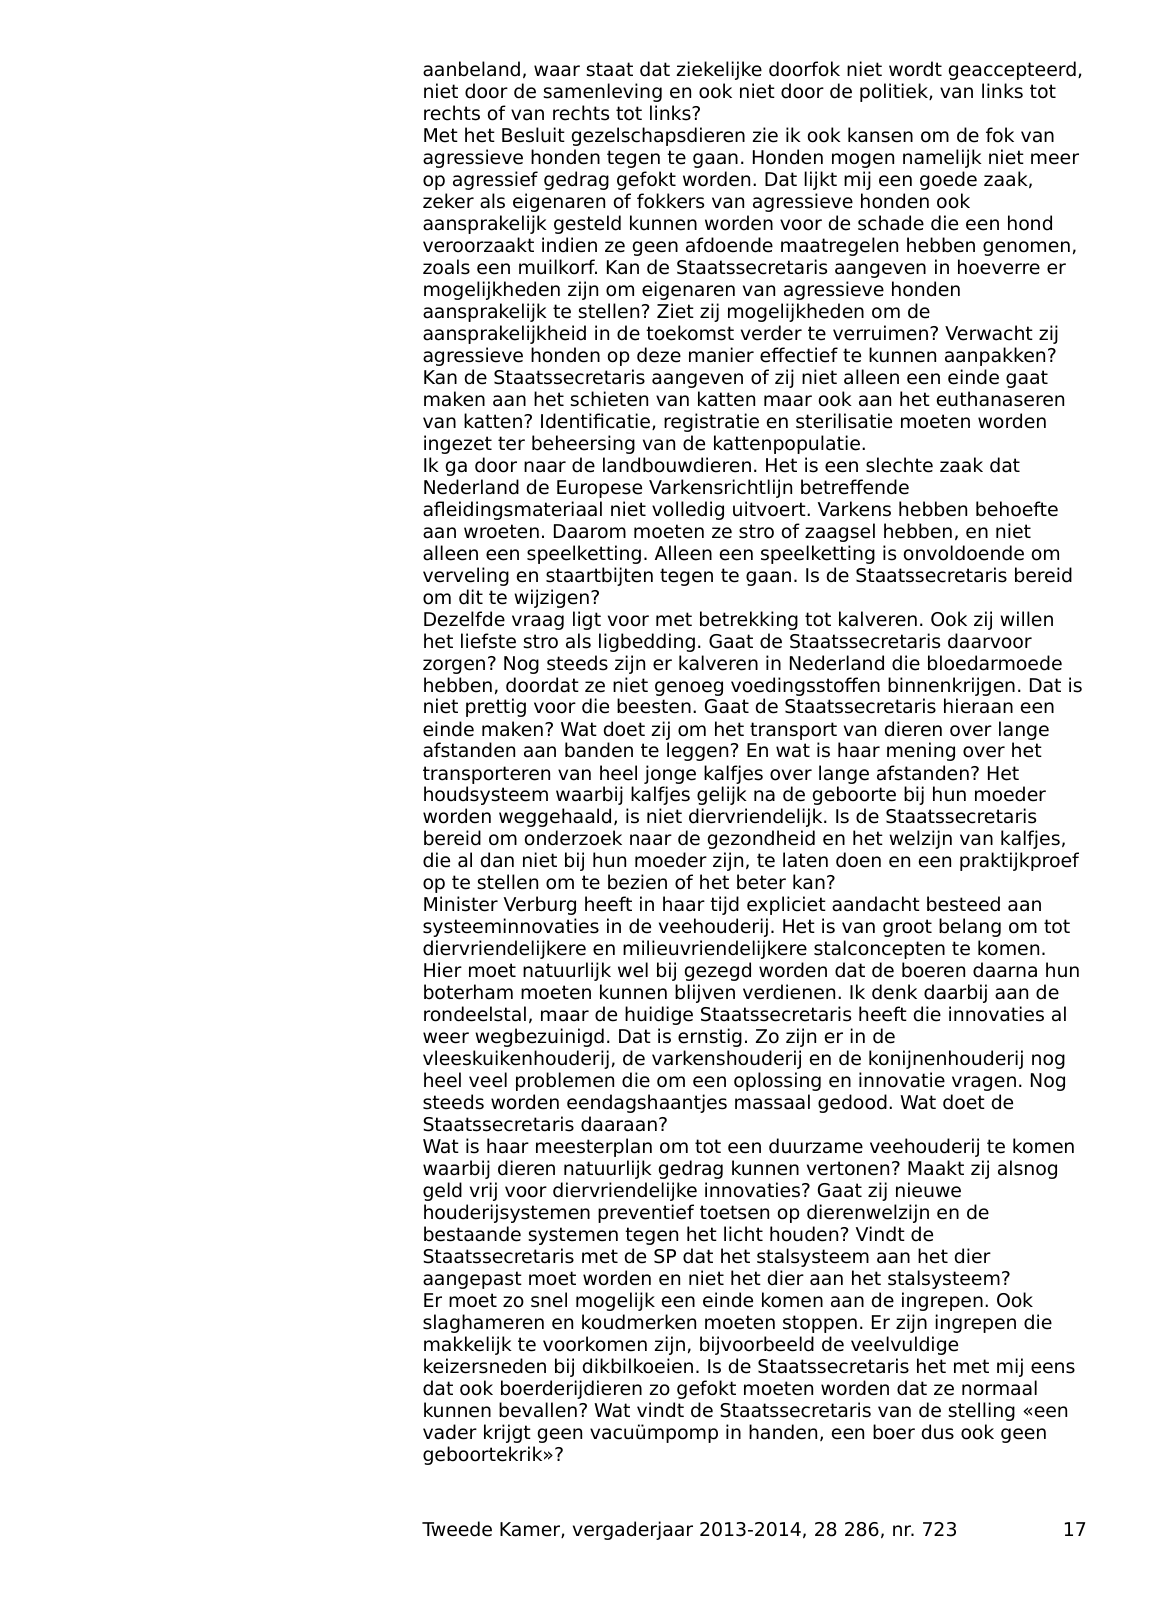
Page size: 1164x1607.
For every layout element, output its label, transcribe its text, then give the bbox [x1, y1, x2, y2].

text Kan de Staatssecretaris aangeven of zij niet alleen een einde gaat maken aan het schieten van katten maar ook aan het euthanaseren van katten? Identificatie, registratie en sterilisatie moeten worden ingezet ter beheersing van de kattenpopulatie. [422, 367, 1087, 455]
text Dezelfde vraag ligt voor met betrekking tot kalveren. Ook zij willen het liefste stro als ligbedding. Gaat de Staatssecretaris daarvoor zorgen? Nog steeds zijn er kalveren in Nederland die bloedarmoede hebben, doordat ze niet genoeg voedingsstoffen binnenkrijgen. Dat is niet prettig voor die beesten. Gaat de Staatssecretaris hieraan een einde maken? Wat doet zij om het transport van dieren over lange afstanden aan banden te leggen? En wat is haar mening over het transporteren van heel jonge kalfjes over lange afstanden? Het houdsysteem waarbij kalfjes gelijk na de geboorte bij hun moeder worden weggehaald, is niet diervriendelijk. Is de Staatssecretaris bereid om onderzoek naar de gezondheid en het welzijn van kalfjes, die al dan niet bij hun moeder zijn, te laten doen en een praktijkproef op te stellen om te bezien of het beter kan? [422, 608, 1087, 894]
text aanbeland, waar staat dat ziekelijke doorfok niet wordt geaccepteerd, niet door de samenleving en ook niet door de politiek, van links tot rechts of van rechts tot links? [422, 59, 1087, 125]
text Met het Besluit gezelschapsdieren zie ik ook kansen om de fok van agressieve honden tegen te gaan. Honden mogen namelijk niet meer op agressief gedrag gefokt worden. Dat lijkt mij een goede zaak, zeker als eigenaren of fokkers van agressieve honden ook aansprakelijk gesteld kunnen worden voor de schade die een hond veroorzaakt indien ze geen afdoende maatregelen hebben genomen, zoals een muilkorf. Kan de Staatssecretaris aangeven in hoeverre er mogelijkheden zijn om eigenaren van agressieve honden aansprakelijk te stellen? Ziet zij mogelijkheden om de aansprakelijkheid in de toekomst verder te verruimen? Verwacht zij agressieve honden op deze manier effectief te kunnen aanpakken? [422, 125, 1087, 367]
text Wat is haar meesterplan om tot een duurzame veehouderij te komen waarbij dieren natuurlijk gedrag kunnen vertonen? Maakt zij alsnog geld vrij voor diervriendelijke innovaties? Gaat zij nieuwe houderijsystemen preventief toetsen op dierenwelzijn en de bestaande systemen tegen het licht houden? Vindt de Staatssecretaris met de SP dat het stalsysteem aan het dier aangepast moet worden en niet het dier aan het stalsysteem? [422, 1136, 1087, 1290]
text Er moet zo snel mogelijk een einde komen aan de ingrepen. Ook slaghameren en koudmerken moeten stoppen. Er zijn ingrepen die makkelijk te voorkomen zijn, bijvoorbeeld de veelvuldige keizersneden bij dikbilkoeien. Is de Staatssecretaris het met mij eens dat ook boerderijdieren zo gefokt moeten worden dat ze normaal kunnen bevallen? Wat vindt de Staatssecretaris van de stelling «een vader krijgt geen vacuümpomp in handen, een boer dus ook geen geboortekrik»? [422, 1290, 1087, 1466]
text Ik ga door naar de landbouwdieren. Het is een slechte zaak dat Nederland de Europese Varkensrichtlijn betreffende afleidingsmateriaal niet volledig uitvoert. Varkens hebben behoefte aan wroeten. Daarom moeten ze stro of zaagsel hebben, en niet alleen een speelketting. Alleen een speelketting is onvoldoende om verveling en staartbijten tegen te gaan. Is de Staatssecretaris bereid om dit te wijzigen? [422, 455, 1087, 608]
text Minister Verburg heeft in haar tijd expliciet aandacht besteed aan systeeminnovaties in de veehouderij. Het is van groot belang om tot diervriendelijkere en milieuvriendelijkere stalconcepten te komen. Hier moet natuurlijk wel bij gezegd worden dat de boeren daarna hun boterham moeten kunnen blijven verdienen. Ik denk daarbij aan de rondeelstal, maar de huidige Staatssecretaris heeft die innovaties al weer wegbezuinigd. Dat is ernstig. Zo zijn er in de vleeskuikenhouderij, de varkenshouderij en de konijnenhouderij nog heel veel problemen die om een oplossing en innovatie vragen. Nog steeds worden eendagshaantjes massaal gedood. Wat doet de Staatssecretaris daaraan? [422, 894, 1087, 1136]
